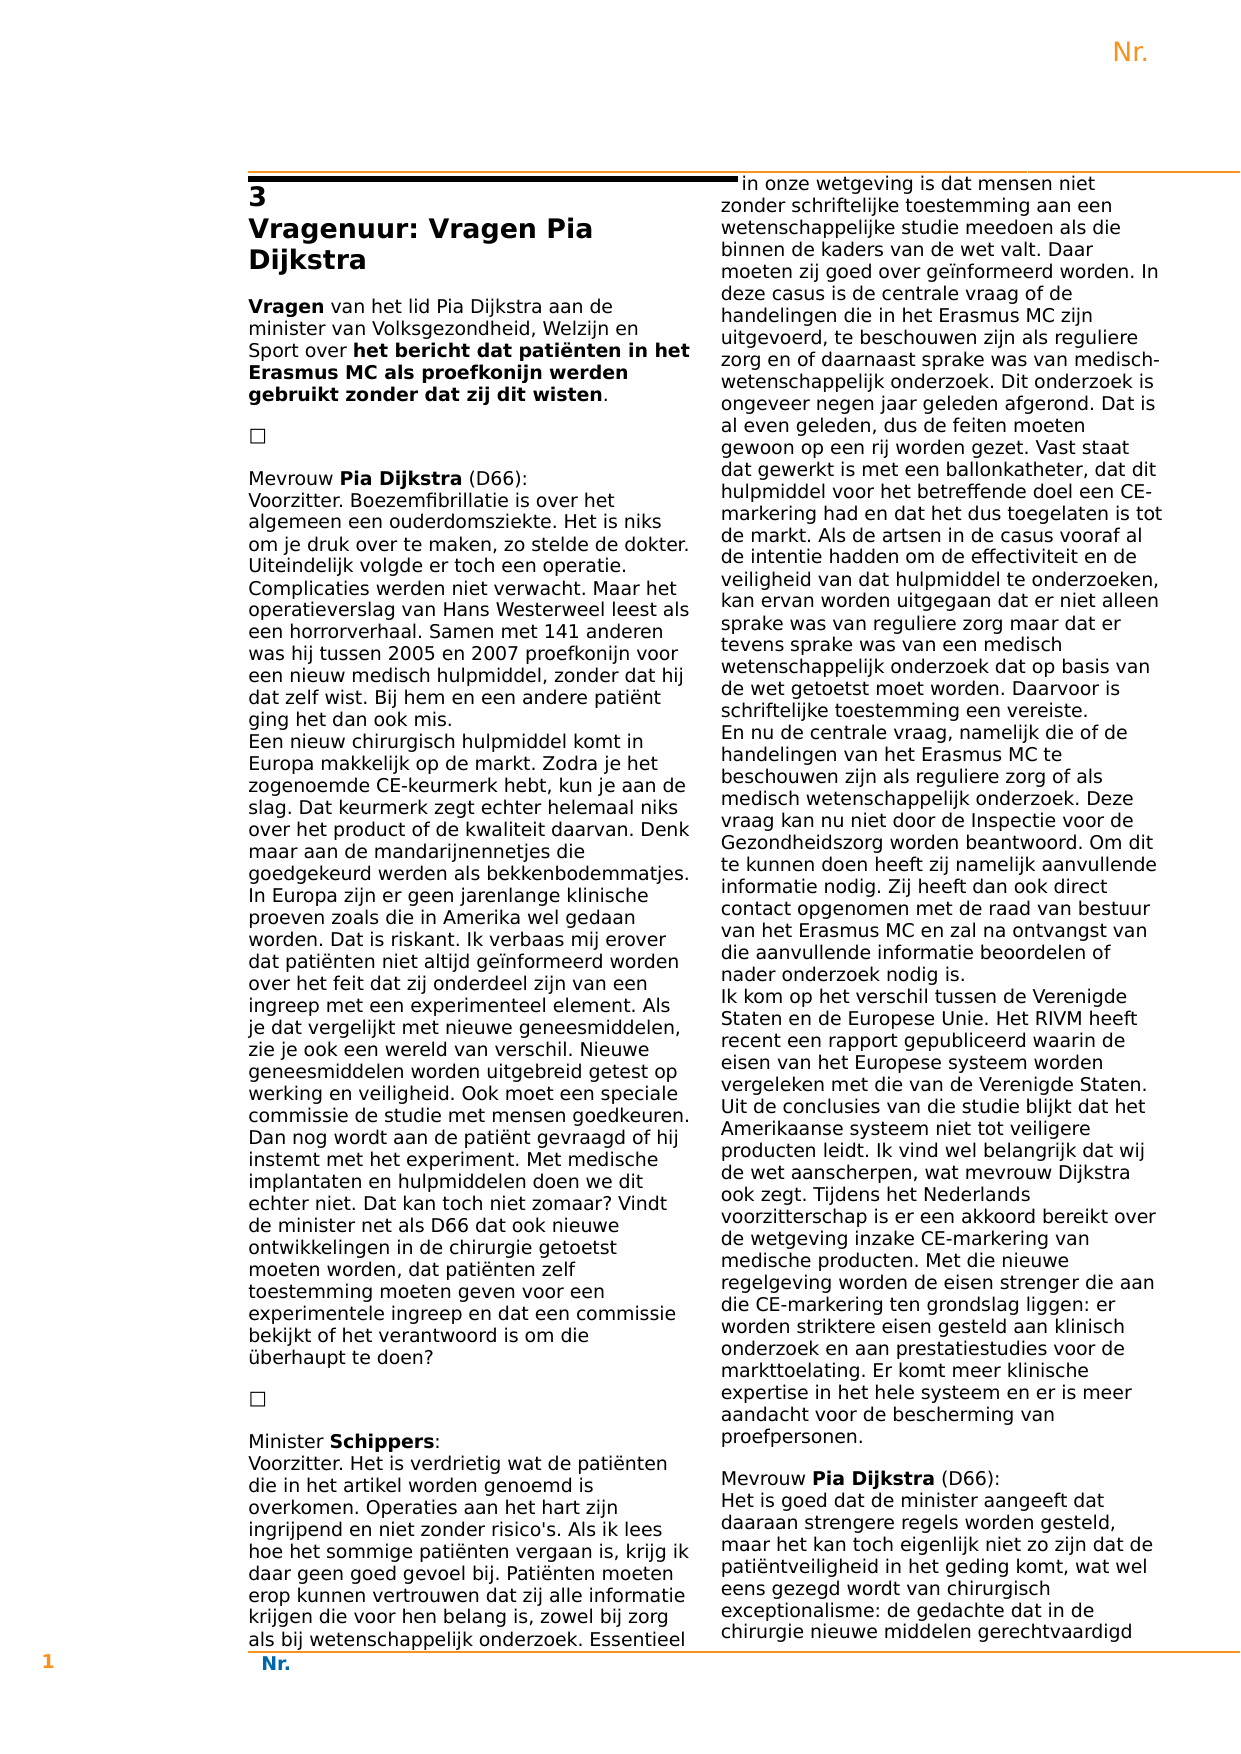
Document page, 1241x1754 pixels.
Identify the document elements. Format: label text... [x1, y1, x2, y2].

text Minister Schippers: [248, 1431, 691, 1453]
text in onze wetgeving is dat mensen niet zonder schriftelijke toestemming aan een wetenschappelijke studie meedoen als die binnen de kaders van de wet valt. Daar moeten zij goed over geïnformeerd worden. In deze casus is de centrale vraag of de handelingen die in het Erasmus MC zijn uitgevoerd, te beschouwen zijn als reguliere zorg en of daarnaast sprake was van medisch-wetenschappelijk onderzoek. Dit onderzoek is ongeveer negen jaar geleden afgerond. Dat is al even geleden, dus de feiten moeten gewoon op een rij worden gezet. Vast staat dat gewerkt is met een ballonkatheter, dat dit hulpmiddel voor het betreffende doel een CE-markering had en dat het dus toegelaten is tot de markt. Als de artsen in de casus vooraf al de intentie hadden om de effectiviteit en de veiligheid van dat hulpmiddel te onderzoeken, kan ervan worden uitgegaan dat er niet alleen sprake was van reguliere zorg maar dat er tevens sprake was van een medisch wetenschappelijk onderzoek dat op basis van de wet getoetst moet worden. Daarvoor is schriftelijke toestemming een vereiste. [721, 173, 1163, 722]
text Voorzitter. Boezemfibrillatie is over het algemeen een ouderdomsziekte. Het is niks om je druk over te maken, zo stelde de dokter. Uiteindelijk volgde er toch een operatie. Complicaties werden niet verwacht. Maar het operatieverslag van Hans Westerweel leest als een horrorverhaal. Samen met 141 anderen was hij tussen 2005 en 2007 proefkonijn voor een nieuw medisch hulpmiddel, zonder dat hij dat zelf wist. Bij hem en een andere patiënt ging het dan ook mis. [248, 489, 691, 731]
text Ik kom op het verschil tussen de Verenigde Staten en de Europese Unie. Het RIVM heeft recent een rapport gepubliceerd waarin de eisen van het Europese systeem worden vergeleken met die van de Verenigde Staten. Uit de conclusies van die studie blijkt dat het Amerikaanse systeem niet tot veiligere producten leidt. Ik vind wel belangrijk dat wij de wet aanscherpen, wat mevrouw Dijkstra ook zegt. Tijdens het Nederlands voorzitterschap is er een akkoord bereikt over de wetgeving inzake CE-markering van medische producten. Met die nieuwe regelgeving worden de eisen strenger die aan die CE-markering ten grondslag liggen: er worden striktere eisen gesteld aan klinisch onderzoek en aan prestatiestudies voor de markttoelating. Er komt meer klinische expertise in het hele systeem en er is meer aandacht voor de bescherming van proefpersonen. [721, 986, 1163, 1448]
text Een nieuw chirurgisch hulpmiddel komt in Europa makkelijk op de markt. Zodra je het zogenoemde CE-keurmerk hebt, kun je aan de slag. Dat keurmerk zegt echter helemaal niks over het product of de kwaliteit daarvan. Denk maar aan de mandarijnennetjes die goedgekeurd werden als bekkenbodemmatjes. In Europa zijn er geen jarenlange klinische proeven zoals die in Amerika wel gedaan worden. Dat is riskant. Ik verbaas mij erover dat patiënten niet altijd geïnformeerd worden over het feit dat zij onderdeel zijn van een ingreep met een experimenteel element. Als je dat vergelijkt met nieuwe geneesmiddelen, zie je ook een wereld van verschil. Nieuwe geneesmiddelen worden uitgebreid getest op werking en veiligheid. Ook moet een speciale commissie de studie met mensen goedkeuren. Dan nog wordt aan de patiënt gevraagd of hij instemt met het experiment. Met medische implantaten en hulpmiddelen doen we dit echter niet. Dat kan toch niet zomaar? Vindt de minister net als D66 dat ook nieuwe ontwikkelingen in de chirurgie getoetst moeten worden, dat patiënten zelf toestemming moeten geven voor een experimentele ingreep en dat een commissie bekijkt of het verantwoord is om die überhaupt te doen? [248, 731, 691, 1369]
title 3 Vragenuur: Vragen Pia Dijkstra [248, 182, 691, 276]
text Voorzitter. Het is verdrietig wat de patiënten die in het artikel worden genoemd is overkomen. Operaties aan het hart zijn ingrijpend en niet zonder risico's. Als ik lees hoe het sommige patiënten vergaan is, krijg ik daar geen goed gevoel bij. Patiënten moeten erop kunnen vertrouwen dat zij alle informatie krijgen die voor hen belang is, zowel bij zorg als bij wetenschappelijk onderzoek. Essentieel [248, 1453, 691, 1650]
text ⬜ [248, 426, 691, 447]
text Vragen van het lid Pia Dijkstra aan de minister van Volksgezondheid, Welzijn en Sport over het bericht dat patiënten in het Erasmus MC als proefkonijn werden gebruikt zonder dat zij dit wisten. [248, 296, 691, 406]
text Het is goed dat de minister aangeeft dat daaraan strengere regels worden gesteld, maar het kan toch eigenlijk niet zo zijn dat de patiëntveiligheid in het geding komt, wat wel eens gezegd wordt van chirurgisch exceptionalisme: de gedachte dat in de chirurgie nieuwe middelen gerechtvaardigd [721, 1489, 1163, 1643]
text Mevrouw Pia Dijkstra (D66): [248, 467, 691, 489]
text En nu de centrale vraag, namelijk die of de handelingen van het Erasmus MC te beschouwen zijn als reguliere zorg of als medisch wetenschappelijk onderzoek. Deze vraag kan nu niet door de Inspectie voor de Gezondheidszorg worden beantwoord. Om dit te kunnen doen heeft zij namelijk aanvullende informatie nodig. Zij heeft dan ook direct contact opgenomen met de raad van bestuur van het Erasmus MC en zal na ontvangst van die aanvullende informatie beoordelen of nader onderzoek nodig is. [721, 722, 1163, 986]
text Mevrouw Pia Dijkstra (D66): [721, 1468, 1163, 1489]
text ⬜ [248, 1389, 691, 1411]
